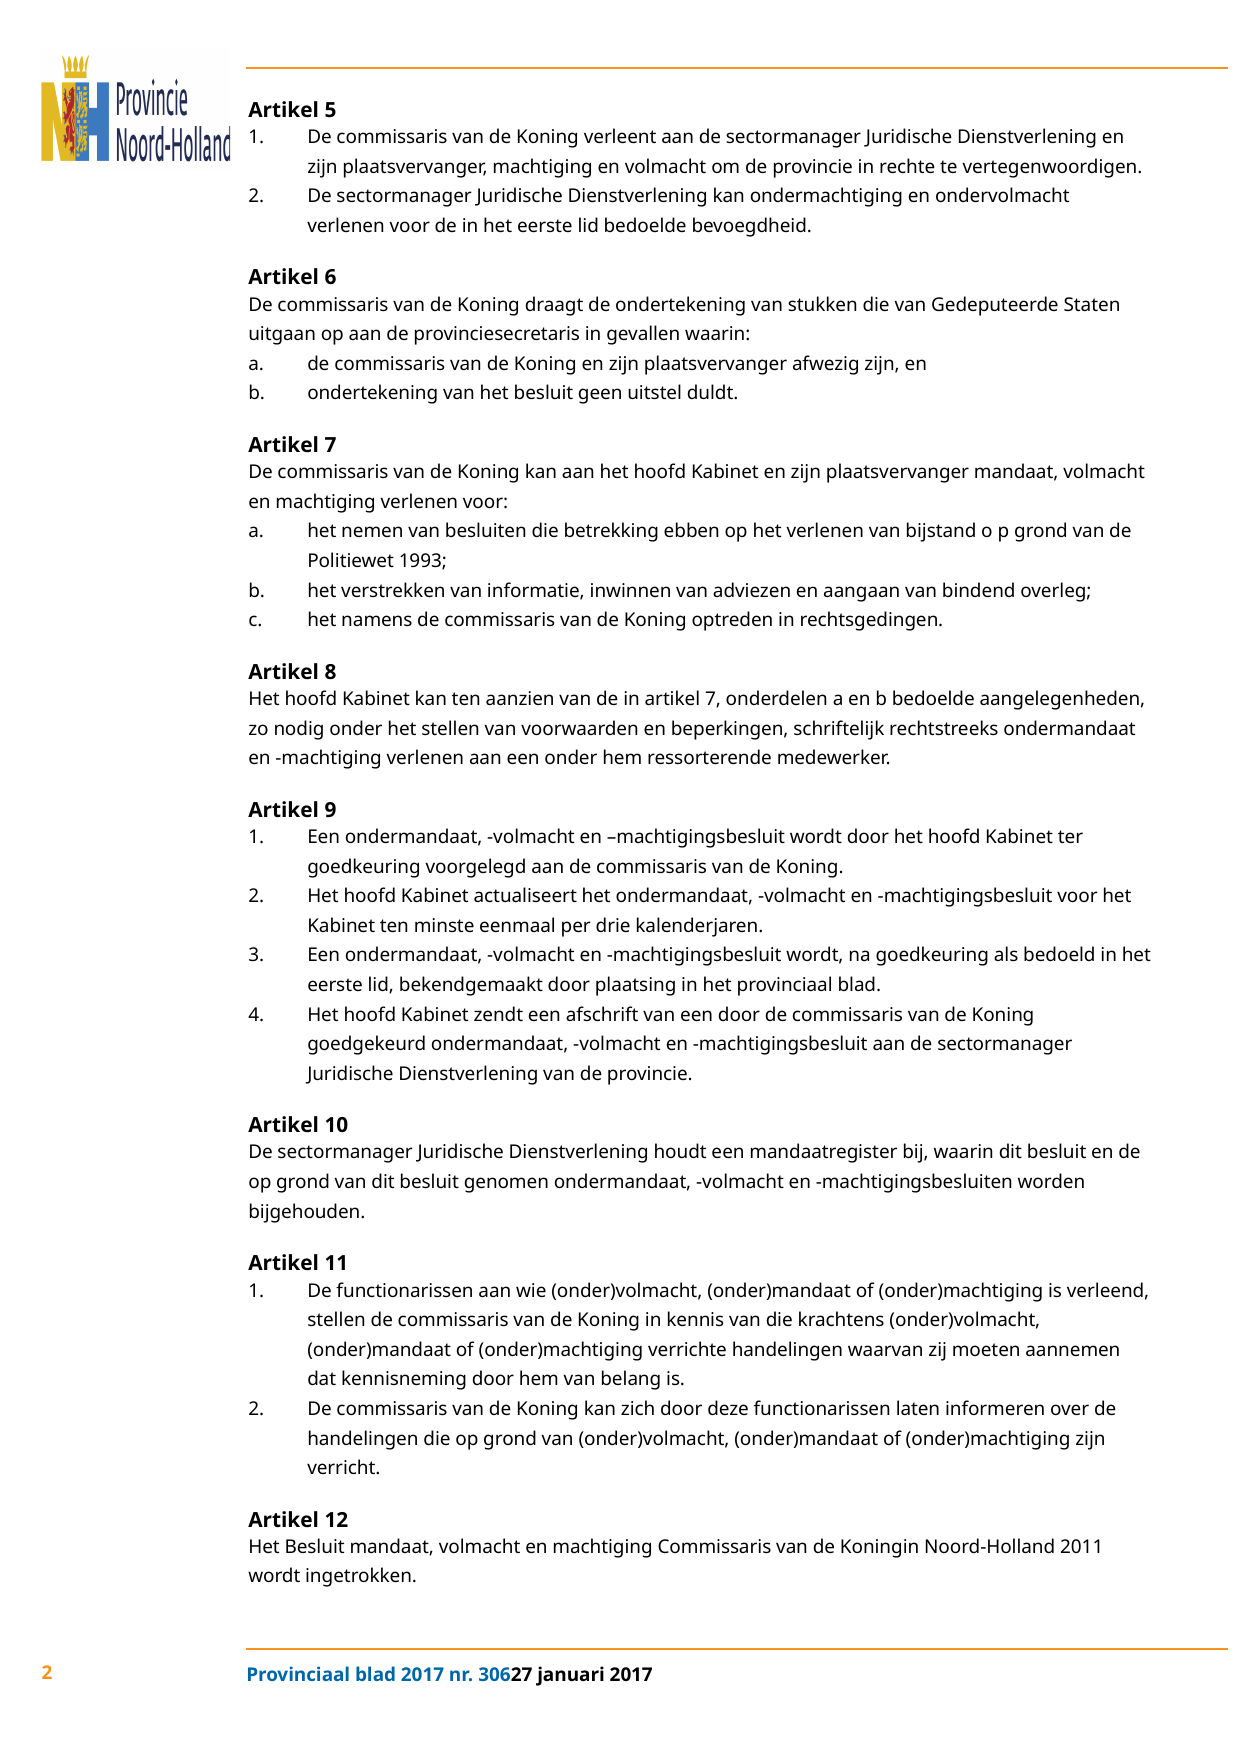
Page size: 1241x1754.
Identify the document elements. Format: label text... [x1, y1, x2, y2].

text Artikel 5 [248, 95, 1152, 123]
list het verstrekken van informatie, inwinnen van adviezen en aangaan van bindend overleg; [248, 577, 1152, 602]
text De commissaris van de Koning draagt de ondertekening van stukken die van Gedeputeerde Staten uitgaan op aan de provinciesecretaris in gevallen waarin: [248, 291, 1152, 346]
list De commissaris van de Koning kan zich door deze functionarissen laten informeren over de handelingen die op grond van (onder)volmacht, (onder)mandaat of (onder)machtiging zijn verricht. [248, 1395, 1152, 1480]
text Artikel 12 [248, 1505, 1152, 1533]
list De commissaris van de Koning verleent aan de sectormanager Juridische Dienstverlening en zijn plaatsvervanger, machtiging en volmacht om de provincie in rechte te vertegenwoordigen. [248, 123, 1152, 178]
text De sectormanager Juridische Dienstverlening houdt een mandaatregister bij, waarin dit besluit en de op grond van dit besluit genomen ondermandaat, -volmacht en -machtigingsbesluiten worden bijgehouden. [248, 1139, 1152, 1224]
text Artikel 11 [248, 1248, 1152, 1277]
text Artikel 7 [248, 430, 1152, 458]
list het nemen van besluiten die betrekking ebben op het verlenen van bijstand o p grond van de Politiewet 1993; [248, 518, 1152, 573]
list de commissaris van de Koning en zijn plaatsvervanger afwezig zijn, en [248, 350, 1152, 376]
text Artikel 8 [248, 657, 1152, 685]
list Een ondermandaat, -volmacht en -machtigingsbesluit wordt, na goedkeuring als bedoeld in het eerste lid, bekendgemaakt door plaatsing in het provinciaal blad. [248, 942, 1152, 997]
picture [41, 47, 231, 172]
list Het hoofd Kabinet actualiseert het ondermandaat, -volmacht en -machtigingsbesluit voor het Kabinet ten minste eenmaal per drie kalenderjaren. [248, 882, 1152, 938]
list De sectormanager Juridische Dienstverlening kan ondermachtiging en ondervolmacht verlenen voor de in het eerste lid bedoelde bevoegdheid. [248, 182, 1152, 238]
text Artikel 9 [248, 795, 1152, 823]
list het namens de commissaris van de Koning optreden in rechtsgedingen. [248, 606, 1152, 632]
list ondertekening van het besluit geen uitstel duldt. [248, 379, 1152, 405]
list De functionarissen aan wie (onder)volmacht, (onder)mandaat of (onder)machtiging is verleend, stellen de commissaris van de Koning in kennis van die krachtens (onder)volmacht, (onder)mandaat of (onder)machtiging verrichte handelingen waarvan zij moeten aannemen dat kennisneming door hem van belang is. [248, 1277, 1152, 1391]
text Het Besluit mandaat, volmacht en machtiging Commissaris van de Koningin Noord-Holland 2011 wordt ingetrokken. [248, 1533, 1152, 1588]
text De commissaris van de Koning kan aan het hoofd Kabinet en zijn plaatsvervanger mandaat, volmacht en machtiging verlenen voor: [248, 458, 1152, 514]
list Een ondermandaat, -volmacht en –machtigingsbesluit wordt door het hoofd Kabinet ter goedkeuring voorgelegd aan de commissaris van de Koning. [248, 823, 1152, 878]
text Artikel 6 [248, 262, 1152, 291]
list Het hoofd Kabinet zendt een afschrift van een door de commissaris van de Koning goedgekeurd ondermandaat, -volmacht en -machtigingsbesluit aan de sectormanager Juridische Dienstverlening van de provincie. [248, 1001, 1152, 1086]
text Het hoofd Kabinet kan ten aanzien van de in artikel 7, onderdelen a en b bedoelde aangelegenheden, zo nodig onder het stellen van voorwaarden en beperkingen, schriftelijk rechtstreeks ondermandaat en -machtiging verlenen aan een onder hem ressorterende medewerker. [248, 685, 1152, 770]
text Artikel 10 [248, 1110, 1152, 1139]
